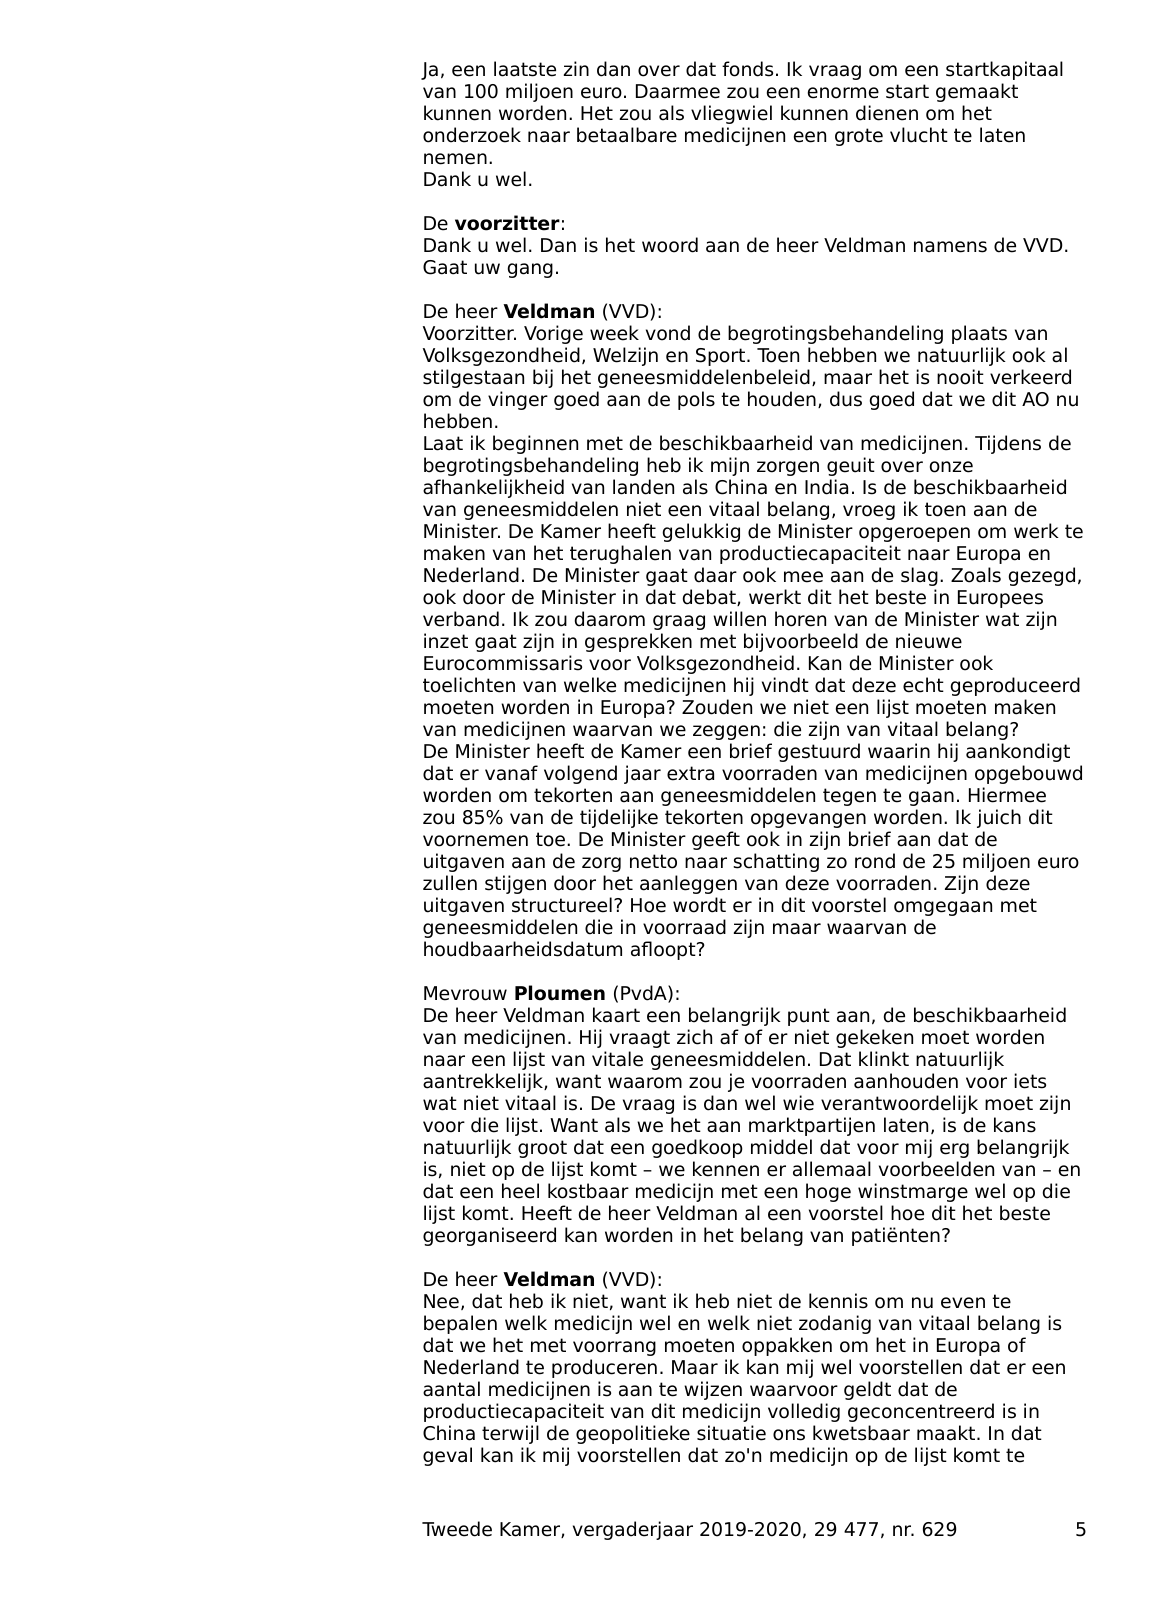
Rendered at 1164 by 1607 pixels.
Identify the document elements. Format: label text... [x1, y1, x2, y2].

text De Minister heeft de Kamer een brief gestuurd waarin hij aankondigt dat er vanaf volgend jaar extra voorraden van medicijnen opgebouwd worden om tekorten aan geneesmiddelen tegen te gaan. Hiermee zou 85% van de tijdelijke tekorten opgevangen worden. Ik juich dit voornemen toe. De Minister geeft ook in zijn brief aan dat de uitgaven aan de zorg netto naar schatting zo rond de 25 miljoen euro zullen stijgen door het aanleggen van deze voorraden. Zijn deze uitgaven structureel? Hoe wordt er in dit voorstel omgegaan met geneesmiddelen die in voorraad zijn maar waarvan de houdbaarheidsdatum afloopt? [422, 741, 1087, 961]
text De heer Veldman kaart een belangrijk punt aan, de beschikbaarheid van medicijnen. Hij vraagt zich af of er niet gekeken moet worden naar een lijst van vitale geneesmiddelen. Dat klinkt natuurlijk aantrekkelijk, want waarom zou je voorraden aanhouden voor iets wat niet vitaal is. De vraag is dan wel wie verantwoordelijk moet zijn voor die lijst. Want als we het aan marktpartijen laten, is de kans natuurlijk groot dat een goedkoop middel dat voor mij erg belangrijk is, niet op de lijst komt – we kennen er allemaal voorbeelden van – en dat een heel kostbaar medicijn met een hoge winstmarge wel op die lijst komt. Heeft de heer Veldman al een voorstel hoe dit het beste georganiseerd kan worden in het belang van patiënten? [422, 1005, 1087, 1247]
text De voorzitter: [422, 213, 1087, 235]
text Mevrouw Ploumen (PvdA): [422, 983, 1087, 1005]
text Nee, dat heb ik niet, want ik heb niet de kennis om nu even te bepalen welk medicijn wel en welk niet zodanig van vitaal belang is dat we het met voorrang moeten oppakken om het in Europa of Nederland te produceren. Maar ik kan mij wel voorstellen dat er een aantal medicijnen is aan te wijzen waarvoor geldt dat de productiecapaciteit van dit medicijn volledig geconcentreerd is in China terwijl de geopolitieke situatie ons kwetsbaar maakt. In dat geval kan ik mij voorstellen dat zo'n medicijn op de lijst komt te [422, 1291, 1087, 1467]
text Dank u wel. Dan is het woord aan de heer Veldman namens de VVD. Gaat uw gang. [422, 235, 1087, 279]
text Ja, een laatste zin dan over dat fonds. Ik vraag om een startkapitaal van 100 miljoen euro. Daarmee zou een enorme start gemaakt kunnen worden. Het zou als vliegwiel kunnen dienen om het onderzoek naar betaalbare medicijnen een grote vlucht te laten nemen. [422, 59, 1087, 169]
text Laat ik beginnen met de beschikbaarheid van medicijnen. Tijdens de begrotingsbehandeling heb ik mijn zorgen geuit over onze afhankelijkheid van landen als China en India. Is de beschikbaarheid van geneesmiddelen niet een vitaal belang, vroeg ik toen aan de Minister. De Kamer heeft gelukkig de Minister opgeroepen om werk te maken van het terughalen van productiecapaciteit naar Europa en Nederland. De Minister gaat daar ook mee aan de slag. Zoals gezegd, ook door de Minister in dat debat, werkt dit het beste in Europees verband. Ik zou daarom graag willen horen van de Minister wat zijn inzet gaat zijn in gesprekken met bijvoorbeeld de nieuwe Eurocommissaris voor Volksgezondheid. Kan de Minister ook toelichten van welke medicijnen hij vindt dat deze echt geproduceerd moeten worden in Europa? Zouden we niet een lijst moeten maken van medicijnen waarvan we zeggen: die zijn van vitaal belang? [422, 433, 1087, 741]
text Dank u wel. [422, 169, 1087, 191]
text Voorzitter. Vorige week vond de begrotingsbehandeling plaats van Volksgezondheid, Welzijn en Sport. Toen hebben we natuurlijk ook al stilgestaan bij het geneesmiddelenbeleid, maar het is nooit verkeerd om de vinger goed aan de pols te houden, dus goed dat we dit AO nu hebben. [422, 323, 1087, 433]
text De heer Veldman (VVD): [422, 301, 1087, 323]
text De heer Veldman (VVD): [422, 1269, 1087, 1291]
